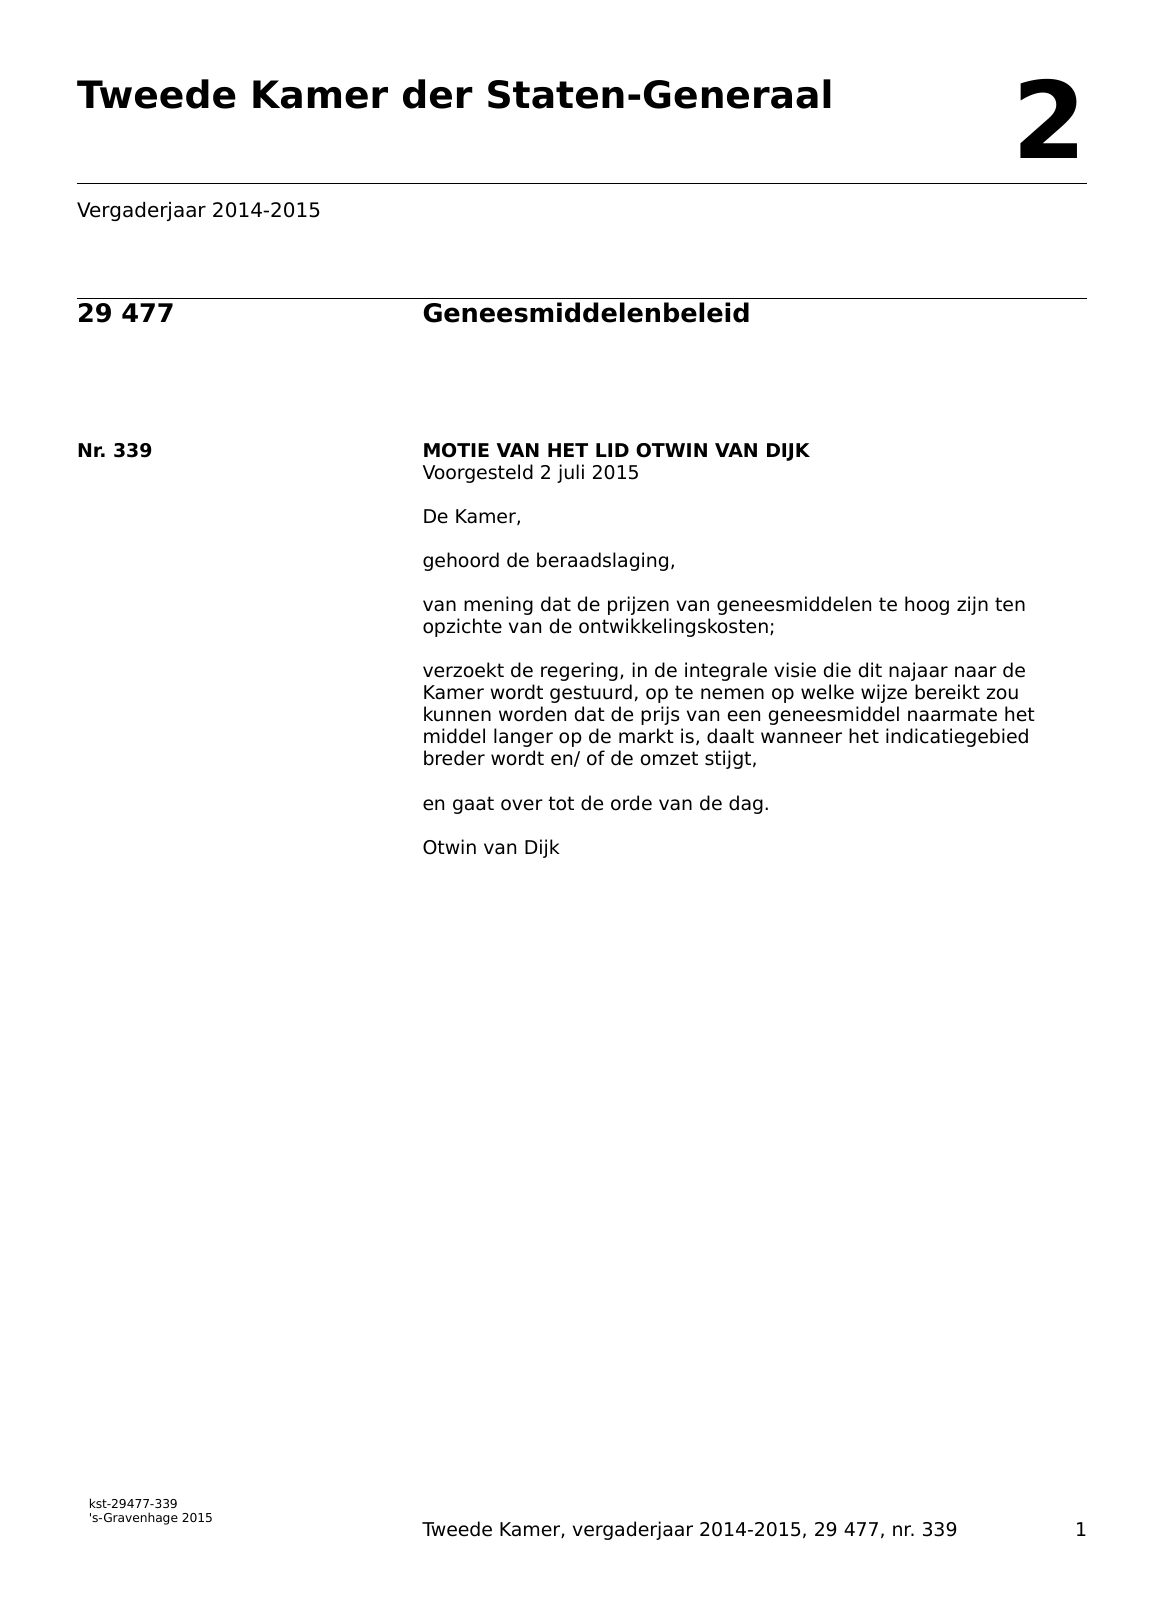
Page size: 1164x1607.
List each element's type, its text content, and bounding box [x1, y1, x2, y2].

text kst-29477-339 [88, 1497, 323, 1511]
text verzoekt de regering, in de integrale visie die dit najaar naar de Kamer wordt gestuurd, op te nemen op welke wijze bereikt zou kunnen worden dat de prijs van een geneesmiddel naarmate het middel langer op de markt is, daalt wanneer het indicatiegebied breder wordt en/ of de omzet stijgt, [422, 660, 1087, 770]
text en gaat over tot de orde van de dag. [422, 792, 1087, 814]
text gehoord de beraadslaging, [422, 550, 1087, 572]
table_header Tweede Kamer der Staten-Generaal [77, 59, 886, 183]
table_cell Vergaderjaar 2014-2015 [77, 184, 1087, 298]
text van mening dat de prijzen van geneesmiddelen te hoog zijn ten opzichte van de ontwikkelingskosten; [422, 594, 1087, 638]
subtitle Nr. 339 MOTIE VAN HET LID OTWIN VAN DIJK [77, 440, 1087, 462]
table_header 2 [886, 59, 1087, 183]
text Voorgesteld 2 juli 2015 [422, 462, 1087, 484]
text De Kamer, [422, 506, 1087, 528]
text 's-Gravenhage 2015 [88, 1511, 323, 1525]
text Otwin van Dijk [422, 837, 1087, 858]
subtitle 29 477 Geneesmiddelenbeleid [77, 299, 1087, 329]
